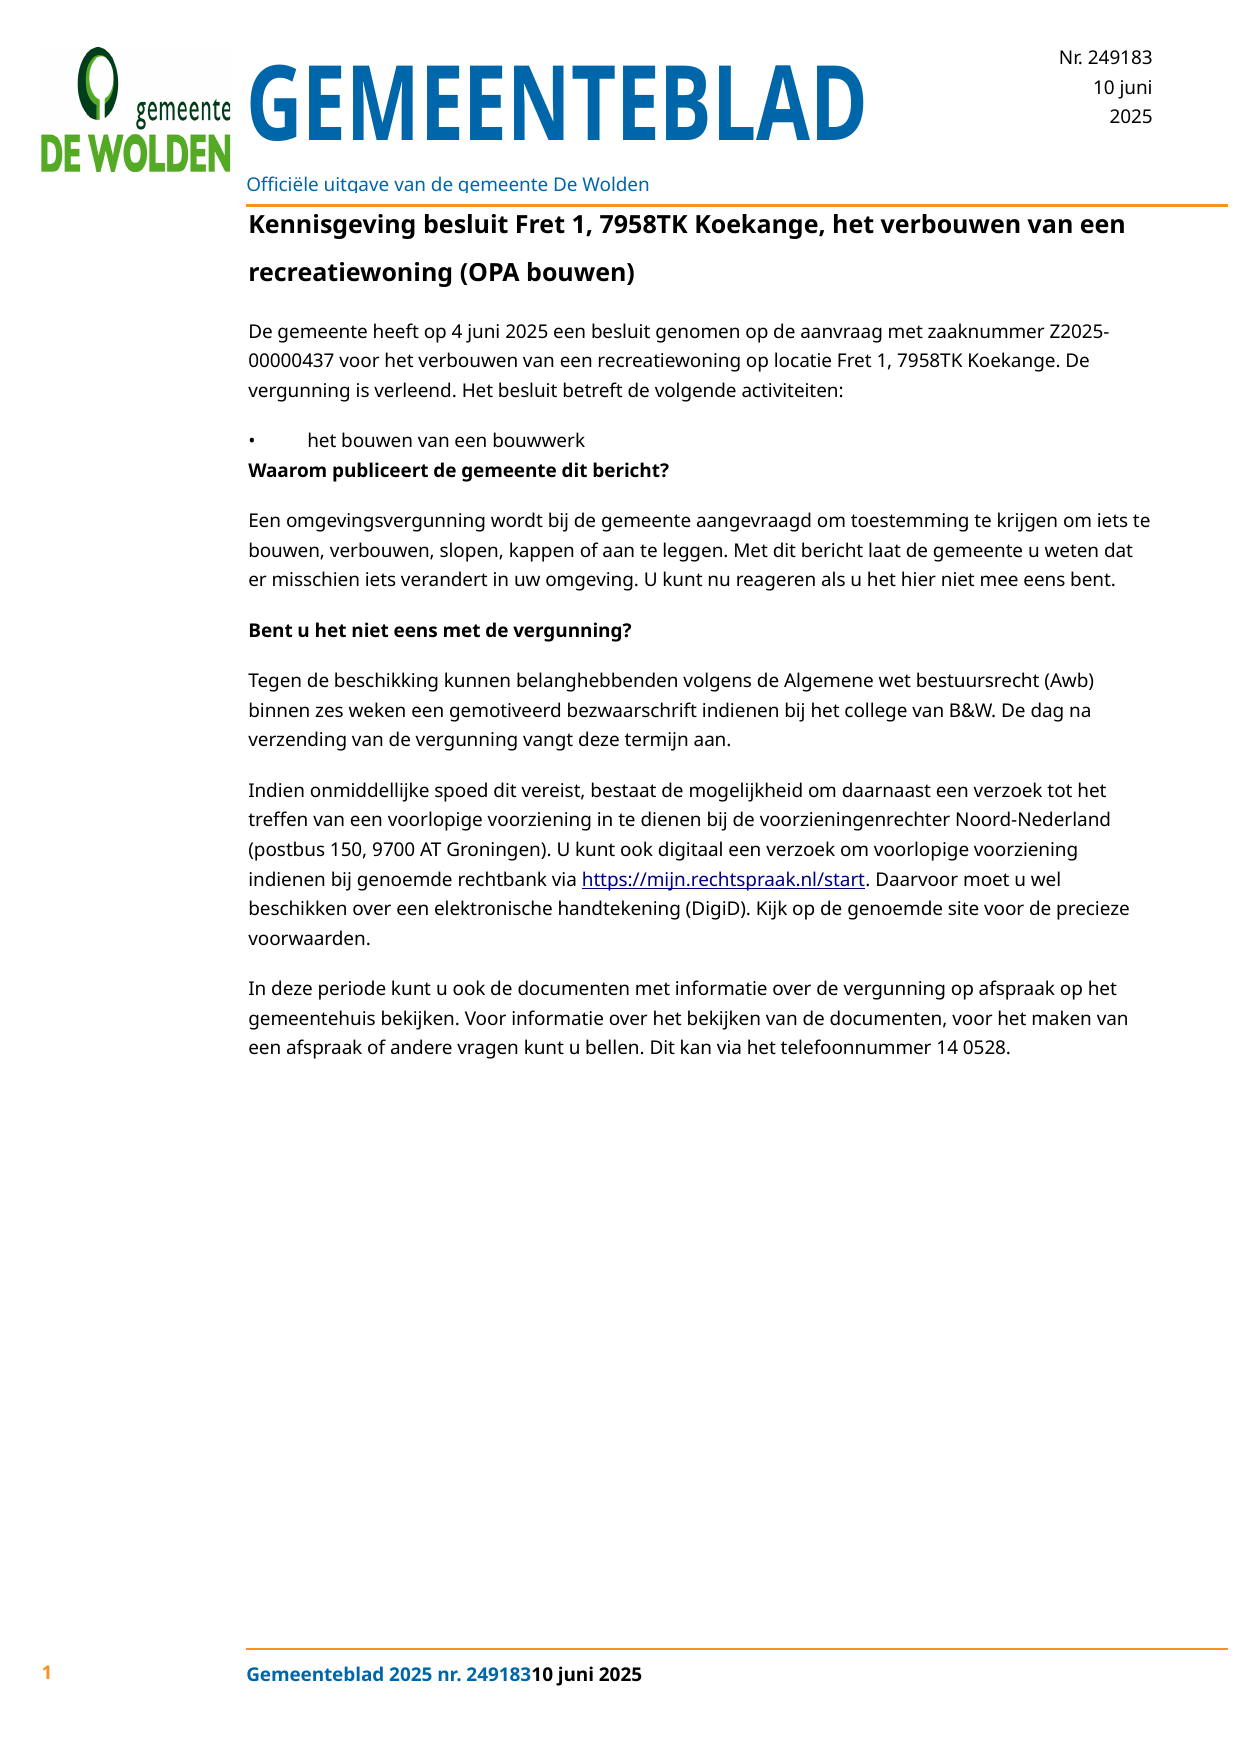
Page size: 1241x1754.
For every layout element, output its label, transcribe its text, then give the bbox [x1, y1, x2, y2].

text In deze periode kunt u ook de documenten met informatie over de vergunning op afspraak op het gemeentehuis bekijken. Voor informatie over het bekijken van de documenten, voor het maken van een afspraak of andere vragen kunt u bellen. Dit kan via het telefoonnummer 14 0528. [248, 975, 1152, 1060]
text Een omgevingsvergunning wordt bij de gemeente aangevraagd om toestemming te krijgen om iets te bouwen, verbouwen, slopen, kappen of aan te leggen. Met dit bericht laat de gemeente u weten dat er misschien iets verandert in uw omgeving. U kunt nu reageren als u het hier niet mee eens bent. [248, 507, 1152, 592]
text Waarom publiceert de gemeente dit bericht? [248, 457, 1152, 483]
text Kennisgeving besluit Fret 1, 7958TK Koekange, het verbouwen van een recreatiewoning (OPA bouwen) [248, 207, 1152, 288]
text Bent u het niet eens met de vergunning? [248, 617, 1152, 643]
list het bouwen van een bouwwerk [248, 427, 1152, 453]
text Indien onmiddellijke spoed dit vereist, bestaat de mogelijkheid om daarnaast een verzoek tot het treffen van een voorlopige voorziening in te dienen bij de voorzieningenrechter Noord-Nederland (postbus 150, 9700 AT Groningen). U kunt ook digitaal een verzoek om voorlopige voorziening indienen bij genoemde rechtbank via https://mijn.rechtspraak.nl/start. Daarvoor moet u wel beschikken over een elektronische handtekening (DigiD). Kijk op de genoemde site voor de precieze voorwaarden. [248, 777, 1152, 951]
text De gemeente heeft op 4 juni 2025 een besluit genomen op de aanvraag met zaaknummer Z2025-00000437 voor het verbouwen van een recreatiewoning op locatie Fret 1, 7958TK Koekange. De vergunning is verleend. Het besluit betreft de volgende activiteiten: [248, 318, 1152, 403]
picture [41, 47, 231, 172]
text Tegen de beschikking kunnen belanghebbenden volgens de Algemene wet bestuursrecht (Awb) binnen zes weken een gemotiveerd bezwaarschrift indienen bij het college van B&W. De dag na verzending van de vergunning vangt deze termijn aan. [248, 667, 1152, 752]
